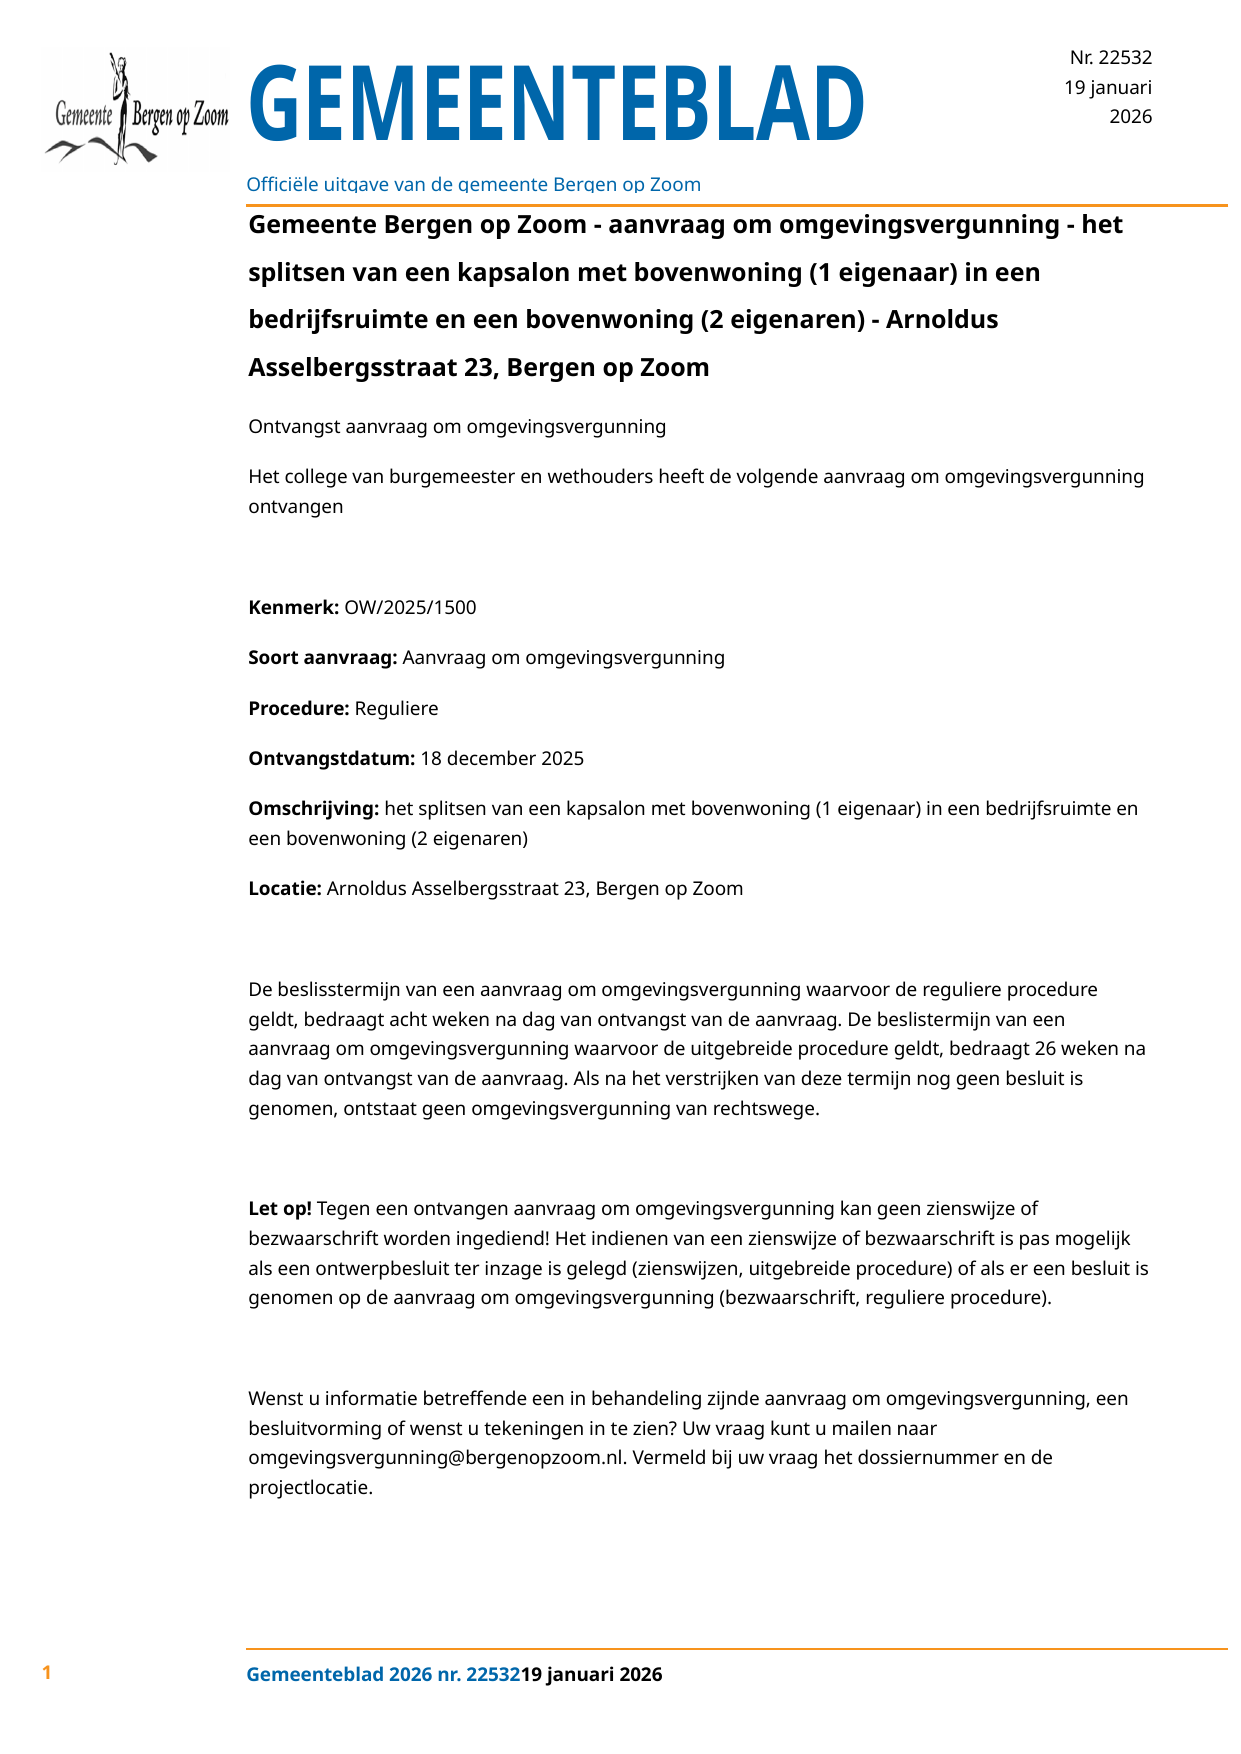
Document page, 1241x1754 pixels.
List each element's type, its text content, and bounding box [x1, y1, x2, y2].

text Het college van burgemeester en wethouders heeft de volgende aanvraag om omgevingsvergunning ontvangen [248, 463, 1152, 519]
text Let op! Tegen een ontvangen aanvraag om omgevingsvergunning kan geen zienswijze of bezwaarschrift worden ingediend! Het indienen van een zienswijze of bezwaarschrift is pas mogelijk als een ontwerpbesluit ter inzage is gelegd (zienswijzen, uitgebreide procedure) of als er een besluit is genomen op de aanvraag om omgevingsvergunning (bezwaarschrift, reguliere procedure). [248, 1196, 1152, 1310]
text De beslisstermijn van een aanvraag om omgevingsvergunning waarvoor de reguliere procedure geldt, bedraagt acht weken na dag van ontvangst van de aanvraag. De beslistermijn van een aanvraag om omgevingsvergunning waarvoor de uitgebreide procedure geldt, bedraagt 26 weken na dag van ontvangst van de aanvraag. Als na het verstrijken van deze termijn nog geen besluit is genomen, ontstaat geen omgevingsvergunning van rechtswege. [248, 976, 1152, 1121]
text Gemeente Bergen op Zoom - aanvraag om omgevingsvergunning - het splitsen van een kapsalon met bovenwoning (1 eigenaar) in een bedrijfsruimte en een bovenwoning (2 eigenaren) - Arnoldus Asselbergsstraat 23, Bergen op Zoom [248, 207, 1152, 384]
text Kenmerk: OW/2025/1500 [248, 594, 1152, 620]
text Omschrijving: het splitsen van een kapsalon met bovenwoning (1 eigenaar) in een bedrijfsruimte en een bovenwoning (2 eigenaren) [248, 796, 1152, 851]
text Ontvangst aanvraag om omgevingsvergunning [248, 413, 1152, 439]
text Wenst u informatie betreffende een in behandeling zijnde aanvraag om omgevingsvergunning, een besluitvorming of wenst u tekeningen in te zien? Uw vraag kunt u mailen naar omgevingsvergunning@bergenopzoom.nl. Vermeld bij uw vraag het dossiernummer en de projectlocatie. [248, 1385, 1152, 1500]
picture [41, 47, 231, 172]
text Soort aanvraag: Aanvraag om omgevingsvergunning [248, 644, 1152, 670]
text Locatie: Arnoldus Asselbergsstraat 23, Bergen op Zoom [248, 876, 1152, 901]
text Ontvangstdatum: 18 december 2025 [248, 745, 1152, 771]
text Procedure: Reguliere [248, 695, 1152, 721]
